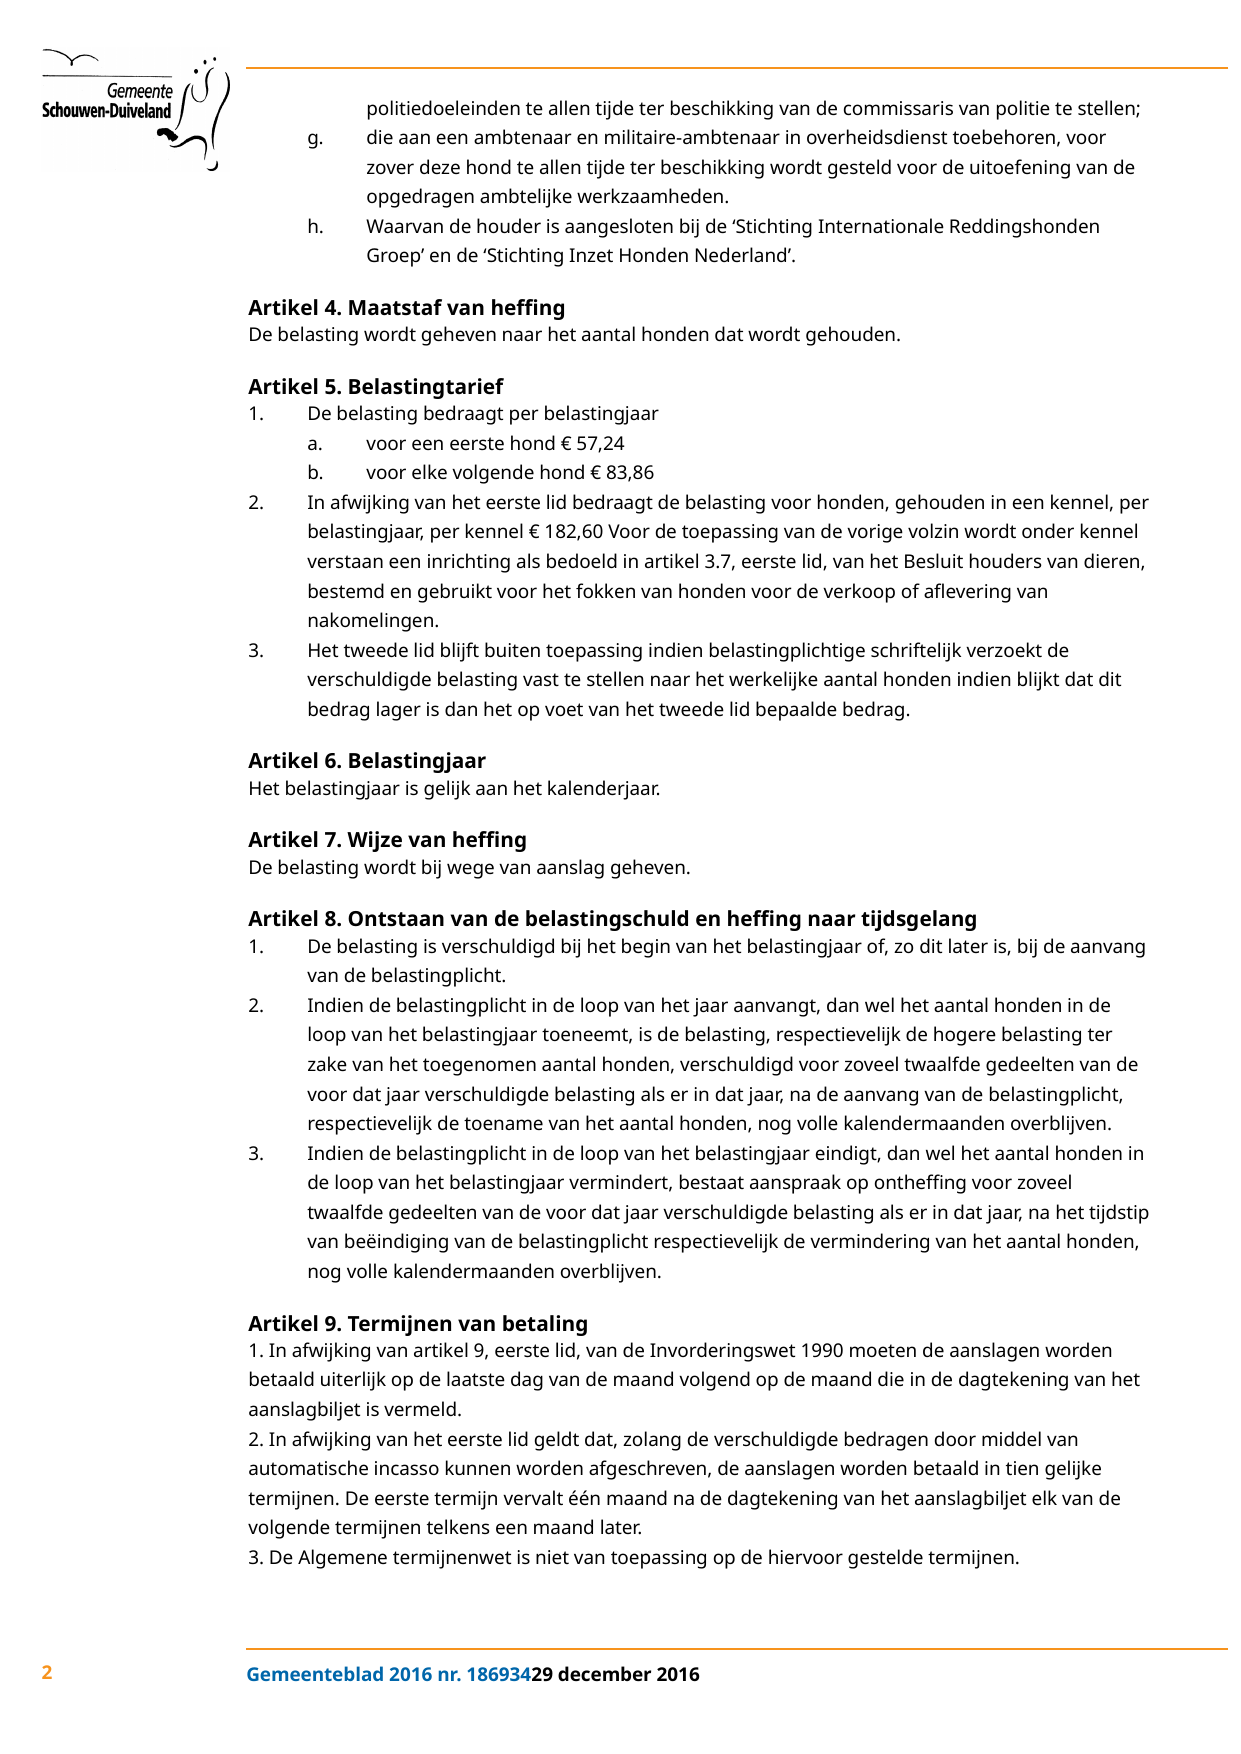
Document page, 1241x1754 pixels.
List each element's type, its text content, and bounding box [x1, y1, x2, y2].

text 1. In afwijking van artikel 9, eerste lid, van de Invorderingswet 1990 moeten de aanslagen worden betaald uiterlijk op de laatste dag van de maand volgend op de maand die in de dagtekening van het aanslagbiljet is vermeld. [248, 1337, 1152, 1422]
text De belasting wordt geheven naar het aantal honden dat wordt gehouden. [248, 322, 1152, 347]
text Artikel 4. Maatstaf van heffing [248, 293, 1152, 322]
list Het tweede lid blijft buiten toepassing indien belastingplichtige schriftelijk verzoekt de verschuldigde belasting vast te stellen naar het werkelijke aantal honden indien blijkt dat dit bedrag lager is dan het op voet van het tweede lid bepaalde bedrag. [248, 637, 1152, 722]
list voor een eerste hond € 57,24 [307, 430, 1152, 456]
text Het belastingjaar is gelijk aan het kalenderjaar. [248, 775, 1152, 801]
text 2. In afwijking van het eerste lid geldt dat, zolang de verschuldigde bedragen door middel van automatische incasso kunnen worden afgeschreven, de aanslagen worden betaald in tien gelijke termijnen. De eerste termijn vervalt één maand na de dagtekening van het aanslagbiljet elk van de volgende termijnen telkens een maand later. [248, 1426, 1152, 1540]
list voor elke volgende hond € 83,86 [307, 459, 1152, 485]
list Indien de belastingplicht in de loop van het jaar aanvangt, dan wel het aantal honden in de loop van het belastingjaar toeneemt, is de belasting, respectievelijk de hogere belasting ter zake van het toegenomen aantal honden, verschuldigd voor zoveel twaalfde gedeelten van de voor dat jaar verschuldigde belasting als er in dat jaar, na de aanvang van de belastingplicht, respectievelijk de toename van het aantal honden, nog volle kalendermaanden overblijven. [248, 992, 1152, 1136]
list Waarvan de houder is aangesloten bij de ‘Stichting Internationale Reddingshonden Groep’ en de ‘Stichting Inzet Honden Nederland’. [307, 213, 1152, 268]
list De belasting bedraagt per belastingjaar [248, 400, 1152, 426]
text Artikel 8. Ontstaan van de belastingschuld en heffing naar tijdsgelang [248, 904, 1152, 933]
text Artikel 9. Termijnen van betaling [248, 1309, 1152, 1337]
text Artikel 5. Belastingtarief [248, 372, 1152, 400]
text Artikel 7. Wijze van heffing [248, 826, 1152, 854]
list Indien de belastingplicht in de loop van het belastingjaar eindigt, dan wel het aantal honden in de loop van het belastingjaar vermindert, bestaat aanspraak op ontheffing voor zoveel twaalfde gedeelten van de voor dat jaar verschuldigde belasting als er in dat jaar, na het tijdstip van beëindiging van de belastingplicht respectievelijk de vermindering van het aantal honden, nog volle kalendermaanden overblijven. [248, 1140, 1152, 1284]
text Artikel 6. Belastingjaar [248, 747, 1152, 775]
list politiedoeleinden te allen tijde ter beschikking van de commissaris van politie te stellen; [307, 95, 1152, 121]
list die aan een ambtenaar en militaire-ambtenaar in overheidsdienst toebehoren, voor zover deze hond te allen tijde ter beschikking wordt gesteld voor de uitoefening van de opgedragen ambtelijke werkzaamheden. [307, 124, 1152, 209]
list In afwijking van het eerste lid bedraagt de belasting voor honden, gehouden in een kennel, per belastingjaar, per kennel € 182,60 Voor de toepassing van de vorige volzin wordt onder kennel verstaan een inrichting als bedoeld in artikel 3.7, eerste lid, van het Besluit houders van dieren, bestemd en gebruikt voor het fokken van honden voor de verkoop of aflevering van nakomelingen. [248, 489, 1152, 633]
picture [41, 47, 231, 172]
text 3. De Algemene termijnenwet is niet van toepassing op de hiervoor gestelde termijnen. [248, 1544, 1152, 1570]
list De belasting is verschuldigd bij het begin van het belastingjaar of, zo dit later is, bij de aanvang van de belastingplicht. [248, 933, 1152, 988]
text De belasting wordt bij wege van aanslag geheven. [248, 854, 1152, 880]
